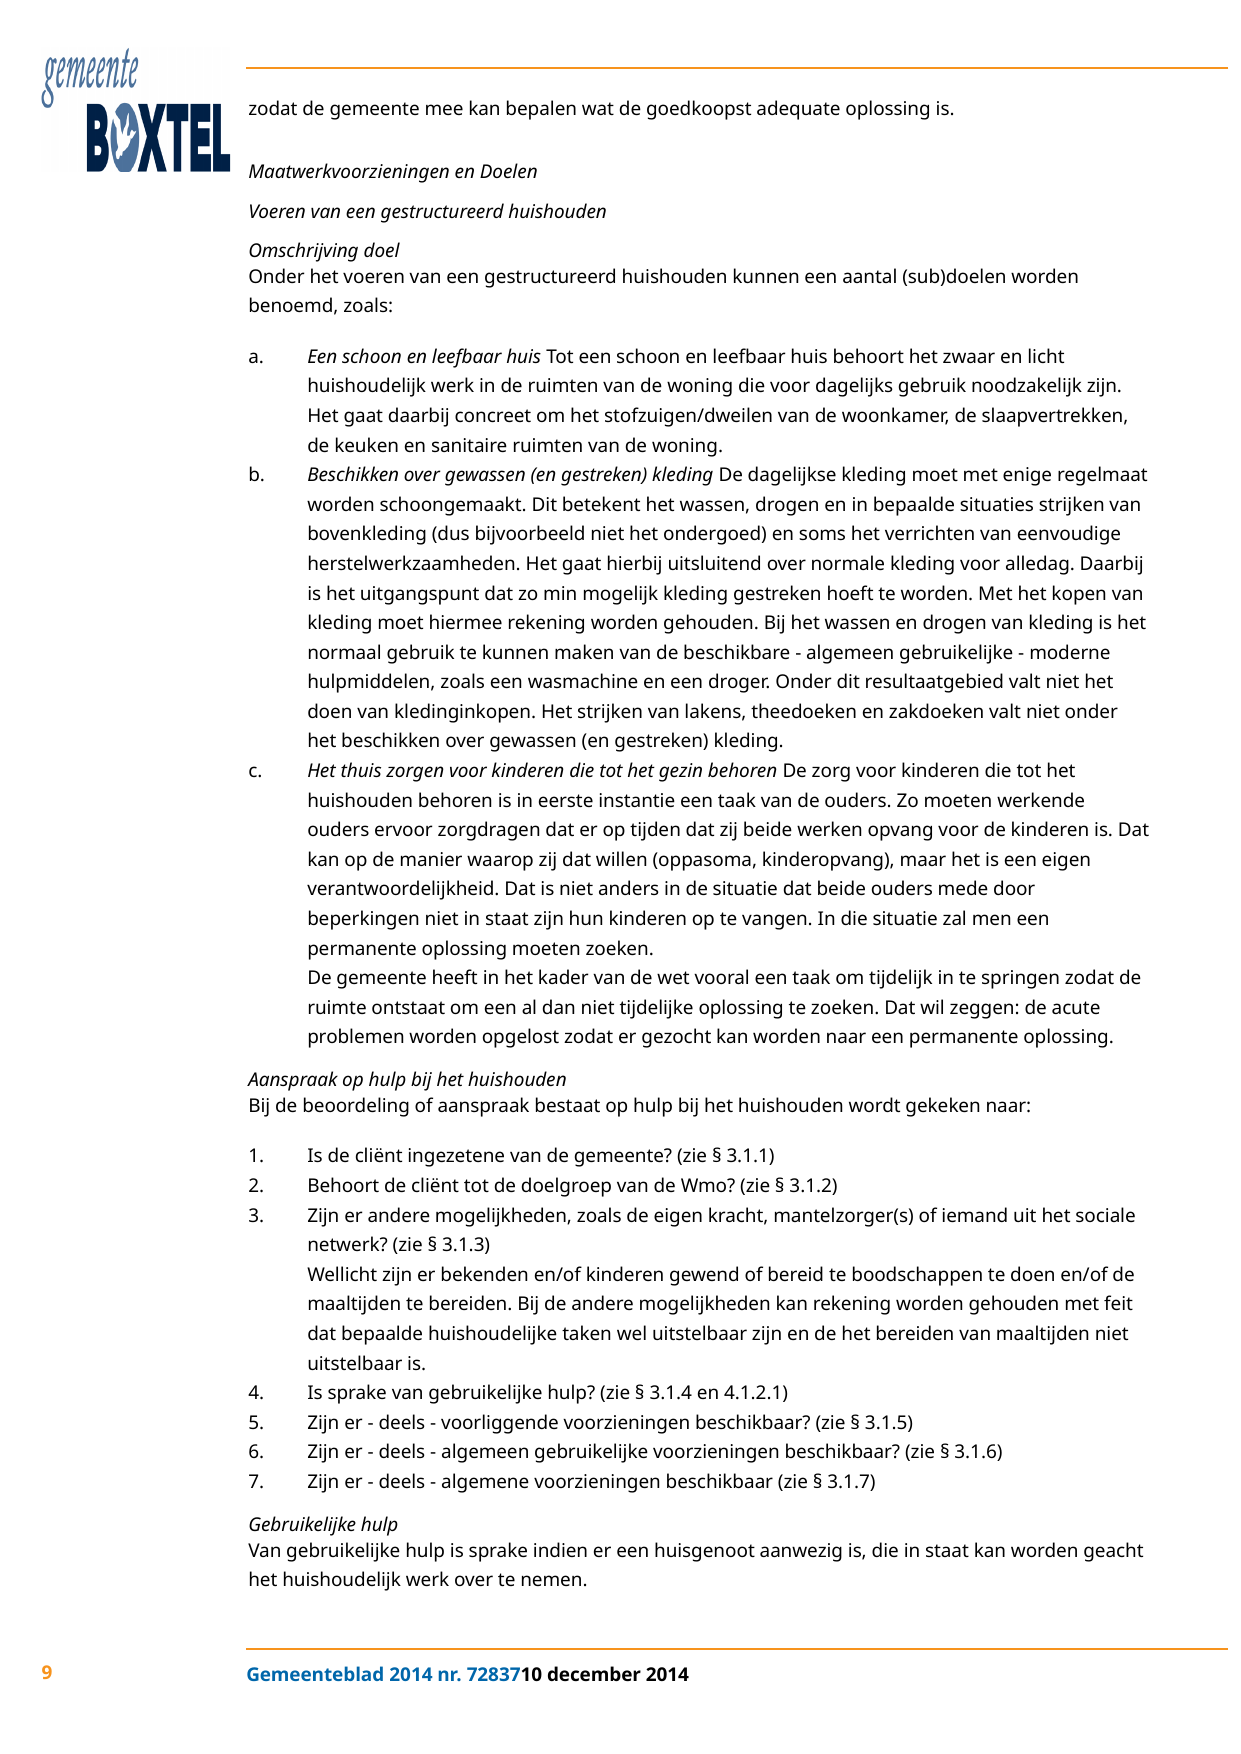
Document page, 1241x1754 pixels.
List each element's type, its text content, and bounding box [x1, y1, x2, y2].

text Van gebruikelijke hulp is sprake indien er een huisgenoot aanwezig is, die in staat kan worden geacht het huishoudelijk werk over te nemen. [248, 1537, 1152, 1592]
list Is de cliënt ingezetene van de gemeente? (zie § 3.1.1) [248, 1143, 1152, 1168]
list De gemeente heeft in het kader van de wet vooral een taak om tijdelijk in te springen zodat de ruimte ontstaat om een al dan niet tijdelijke oplossing te zoeken. Dat wil zeggen: de acute problemen worden opgelost zodat er gezocht kan worden naar een permanente oplossing. [248, 964, 1152, 1049]
picture [41, 47, 231, 172]
text Aanspraak op hulp bij het huishouden [248, 1067, 1152, 1092]
list Een schoon en leefbaar huis Tot een schoon en leefbaar huis behoort het zwaar en licht huishoudelijk werk in de ruimten van de woning die voor dagelijks gebruik noodzakelijk zijn. Het gaat daarbij concreet om het stofzuigen/dweilen van de woonkamer, de slaapvertrekken, de keuken en sanitaire ruimten van de woning. [248, 343, 1152, 457]
text Bij de beoordeling of aanspraak bestaat op hulp bij het huishouden wordt gekeken naar: [248, 1092, 1152, 1118]
text Gebruikelijke hulp [248, 1511, 1152, 1537]
list Wellicht zijn er bekenden en/of kinderen gewend of bereid te boodschappen te doen en/of de maaltijden te bereiden. Bij de andere mogelijkheden kan rekening worden gehouden met feit dat bepaalde huishoudelijke taken wel uitstelbaar zijn en de het bereiden van maaltijden niet uitstelbaar is. [248, 1261, 1152, 1376]
text Onder het voeren van een gestructureerd huishouden kunnen een aantal (sub)doelen worden benoemd, zoals: [248, 263, 1152, 318]
text Voeren van een gestructureerd huishouden [248, 198, 1152, 224]
list Zijn er andere mogelijkheden, zoals de eigen kracht, mantelzorger(s) of iemand uit het sociale netwerk? (zie § 3.1.3) [248, 1202, 1152, 1257]
text zodat de gemeente mee kan bepalen wat de goedkoopst adequate oplossing is. [248, 95, 1152, 121]
text Omschrijving doel [248, 237, 1152, 263]
list Zijn er - deels - voorliggende voorzieningen beschikbaar? (zie § 3.1.5) [248, 1409, 1152, 1435]
list Het thuis zorgen voor kinderen die tot het gezin behoren De zorg voor kinderen die tot het huishouden behoren is in eerste instantie een taak van de ouders. Zo moeten werkende ouders ervoor zorgdragen dat er op tijden dat zij beide werken opvang voor de kinderen is. Dat kan op de manier waarop zij dat willen (oppasoma, kinderopvang), maar het is een eigen verantwoordelijkheid. Dat is niet anders in de situatie dat beide ouders mede door beperkingen niet in staat zijn hun kinderen op te vangen. In die situatie zal men een permanente oplossing moeten zoeken. [248, 757, 1152, 960]
text Maatwerkvoorzieningen en Doelen [248, 159, 1152, 184]
list Zijn er - deels - algemeen gebruikelijke voorzieningen beschikbaar? (zie § 3.1.6) [248, 1438, 1152, 1464]
list Beschikken over gewassen (en gestreken) kleding De dagelijkse kleding moet met enige regelmaat worden schoongemaakt. Dit betekent het wassen, drogen en in bepaalde situaties strijken van bovenkleding (dus bijvoorbeeld niet het ondergoed) en soms het verrichten van eenvoudige herstelwerkzaamheden. Het gaat hierbij uitsluitend over normale kleding voor alledag. Daarbij is het uitgangspunt dat zo min mogelijk kleding gestreken hoeft te worden. Met het kopen van kleding moet hiermee rekening worden gehouden. Bij het wassen en drogen van kleding is het normaal gebruik te kunnen maken van de beschikbare - algemeen gebruikelijke - moderne hulpmiddelen, zoals een wasmachine en een droger. Onder dit resultaatgebied valt niet het doen van kledinginkopen. Het strijken van lakens, theedoeken en zakdoeken valt niet onder het beschikken over gewassen (en gestreken) kleding. [248, 461, 1152, 753]
list Is sprake van gebruikelijke hulp? (zie § 3.1.4 en 4.1.2.1) [248, 1379, 1152, 1405]
list Zijn er - deels - algemene voorzieningen beschikbaar (zie § 3.1.7) [248, 1468, 1152, 1494]
list Behoort de cliënt tot de doelgroep van de Wmo? (zie § 3.1.2) [248, 1172, 1152, 1198]
